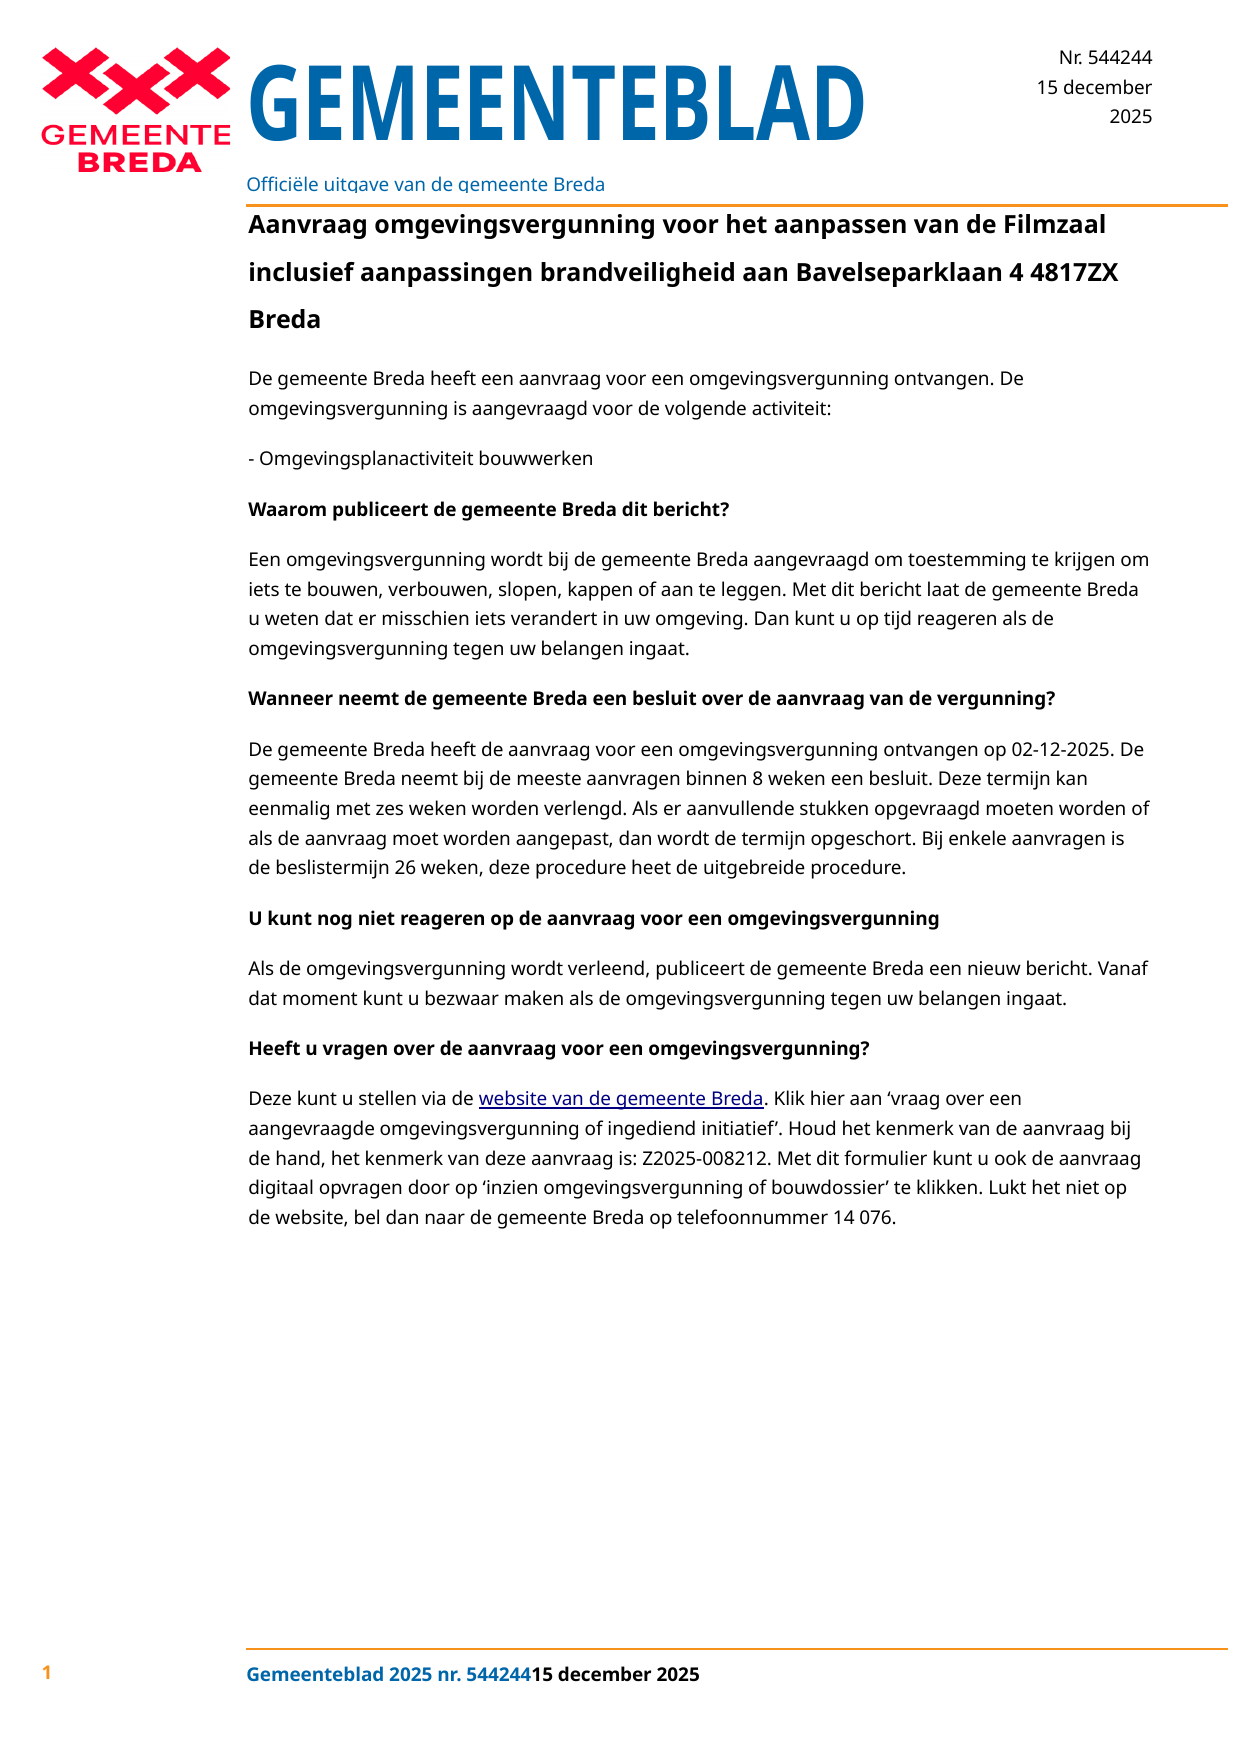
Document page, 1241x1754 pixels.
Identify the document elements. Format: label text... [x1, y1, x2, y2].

text Heeft u vragen over de aanvraag voor een omgevingsvergunning? [248, 1035, 1152, 1061]
text Een omgevingsvergunning wordt bij de gemeente Breda aangevraagd om toestemming te krijgen om iets te bouwen, verbouwen, slopen, kappen of aan te leggen. Met dit bericht laat de gemeente Breda u weten dat er misschien iets verandert in uw omgeving. Dan kunt u op tijd reageren als de omgevingsvergunning tegen uw belangen ingaat. [248, 546, 1152, 661]
text U kunt nog niet reageren op de aanvraag voor een omgevingsvergunning [248, 905, 1152, 930]
text De gemeente Breda heeft een aanvraag voor een omgevingsvergunning ontvangen. De omgevingsvergunning is aangevraagd voor de volgende activiteit: [248, 366, 1152, 421]
text - Omgevingsplanactiviteit bouwwerken [248, 446, 1152, 471]
picture [41, 47, 231, 172]
text Als de omgevingsvergunning wordt verleend, publiceert de gemeente Breda een nieuw bericht. Vanaf dat moment kunt u bezwaar maken als de omgevingsvergunning tegen uw belangen ingaat. [248, 955, 1152, 1010]
text Wanneer neemt de gemeente Breda een besluit over de aanvraag van de vergunning? [248, 686, 1152, 711]
text De gemeente Breda heeft de aanvraag voor een omgevingsvergunning ontvangen op 02-12-2025. De gemeente Breda neemt bij de meeste aanvragen binnen 8 weken een besluit. Deze termijn kan eenmalig met zes weken worden verlengd. Als er aanvullende stukken opgevraagd moeten worden of als de aanvraag moet worden aangepast, dan wordt de termijn opgeschort. Bij enkele aanvragen is de beslistermijn 26 weken, deze procedure heet de uitgebreide procedure. [248, 736, 1152, 880]
text Aanvraag omgevingsvergunning voor het aanpassen van de Filmzaal inclusief aanpassingen brandveiligheid aan Bavelseparklaan 4 4817ZX Breda [248, 207, 1152, 336]
text Waarom publiceert de gemeente Breda dit bericht? [248, 496, 1152, 522]
text Deze kunt u stellen via de website van de gemeente Breda. Klik hier aan ‘vraag over een aangevraagde omgevingsvergunning of ingediend initiatief’. Houd het kenmerk van de aanvraag bij de hand, het kenmerk van deze aanvraag is: Z2025-008212. Met dit formulier kunt u ook de aanvraag digitaal opvragen door op ‘inzien omgevingsvergunning of bouwdossier’ te klikken. Lukt het niet op de website, bel dan naar de gemeente Breda op telefoonnummer 14 076. [248, 1086, 1152, 1229]
